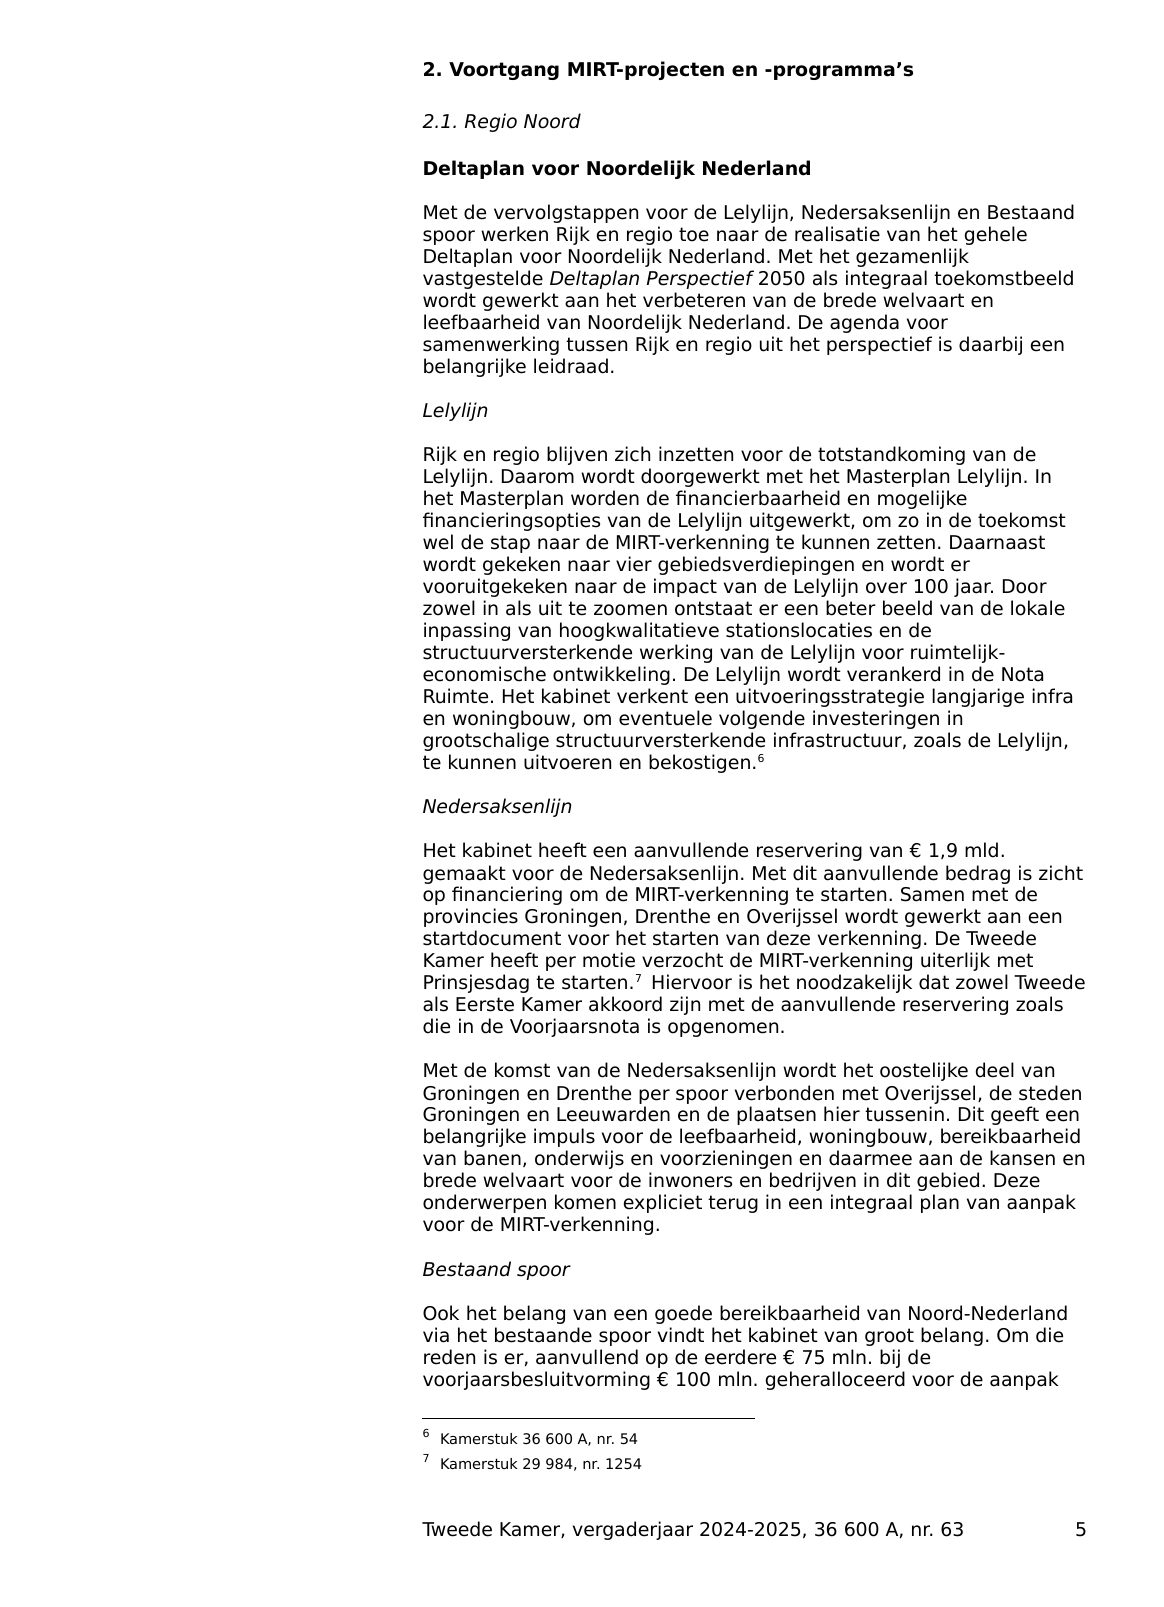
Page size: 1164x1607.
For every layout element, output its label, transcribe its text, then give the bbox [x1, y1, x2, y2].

subtitle 2. Voortgang MIRT-projecten en -programma’s [422, 59, 1087, 81]
text Kamerstuk 36 600 A, nr. 54 [422, 1427, 1087, 1449]
subtitle Lelylijn [422, 400, 1087, 422]
subtitle Bestaand spoor [422, 1258, 1087, 1280]
subtitle 2.1. Regio Noord [422, 111, 1087, 133]
text Het kabinet heeft een aanvullende reservering van € 1,9 mld. gemaakt voor de Nedersaksenlijn. Met dit aanvullende bedrag is zicht op financiering om de MIRT-verkenning te starten. Samen met de provincies Groningen, Drenthe en Overijssel wordt gewerkt aan een startdocument voor het starten van deze verkenning. De Tweede Kamer heeft per motie verzocht de MIRT-verkenning uiterlijk met Prinsjesdag te starten. Hiervoor is het noodzakelijk dat zowel Tweede als Eerste Kamer akkoord zijn met de aanvullende reservering zoals die in de Voorjaarsnota is opgenomen. [422, 840, 1087, 1038]
text Kamerstuk 29 984, nr. 1254 [422, 1452, 1087, 1474]
text Met de komst van de Nedersaksenlijn wordt het oostelijke deel van Groningen en Drenthe per spoor verbonden met Overijssel, de steden Groningen en Leeuwarden en de plaatsen hier tussenin. Dit geeft een belangrijke impuls voor de leefbaarheid, woningbouw, bereikbaarheid van banen, onderwijs en voorzieningen en daarmee aan de kansen en brede welvaart voor de inwoners en bedrijven in dit gebied. Deze onderwerpen komen expliciet terug in een integraal plan van aanpak voor de MIRT-verkenning. [422, 1060, 1087, 1236]
text Rijk en regio blijven zich inzetten voor de totstandkoming van de Lelylijn. Daarom wordt doorgewerkt met het Masterplan Lelylijn. In het Masterplan worden de financierbaarheid en mogelijke financieringsopties van de Lelylijn uitgewerkt, om zo in de toekomst wel de stap naar de MIRT-verkenning te kunnen zetten. Daarnaast wordt gekeken naar vier gebiedsverdiepingen en wordt er vooruitgekeken naar de impact van de Lelylijn over 100 jaar. Door zowel in als uit te zoomen ontstaat er een beter beeld van de lokale inpassing van hoogkwalitatieve stationslocaties en de structuurversterkende werking van de Lelylijn voor ruimtelijk-economische ontwikkeling. De Lelylijn wordt verankerd in de Nota Ruimte. Het kabinet verkent een uitvoeringsstrategie langjarige infra en woningbouw, om eventuele volgende investeringen in grootschalige structuurversterkende infrastructuur, zoals de Lelylijn, te kunnen uitvoeren en bekostigen. [422, 444, 1087, 774]
text Ook het belang van een goede bereikbaarheid van Noord-Nederland via het bestaande spoor vindt het kabinet van groot belang. Om die reden is er, aanvullend op de eerdere € 75 mln. bij de voorjaarsbesluitvorming € 100 mln. geheralloceerd voor de aanpak [422, 1303, 1087, 1391]
subtitle Nedersaksenlijn [422, 796, 1087, 818]
text Met de vervolgstappen voor de Lelylijn, Nedersaksenlijn en Bestaand spoor werken Rijk en regio toe naar de realisatie van het gehele Deltaplan voor Noordelijk Nederland. Met het gezamenlijk vastgestelde Deltaplan Perspectief 2050 als integraal toekomstbeeld wordt gewerkt aan het verbeteren van de brede welvaart en leefbaarheid van Noordelijk Nederland. De agenda voor samenwerking tussen Rijk en regio uit het perspectief is daarbij een belangrijke leidraad. [422, 202, 1087, 378]
subtitle Deltaplan voor Noordelijk Nederland [422, 158, 1087, 180]
